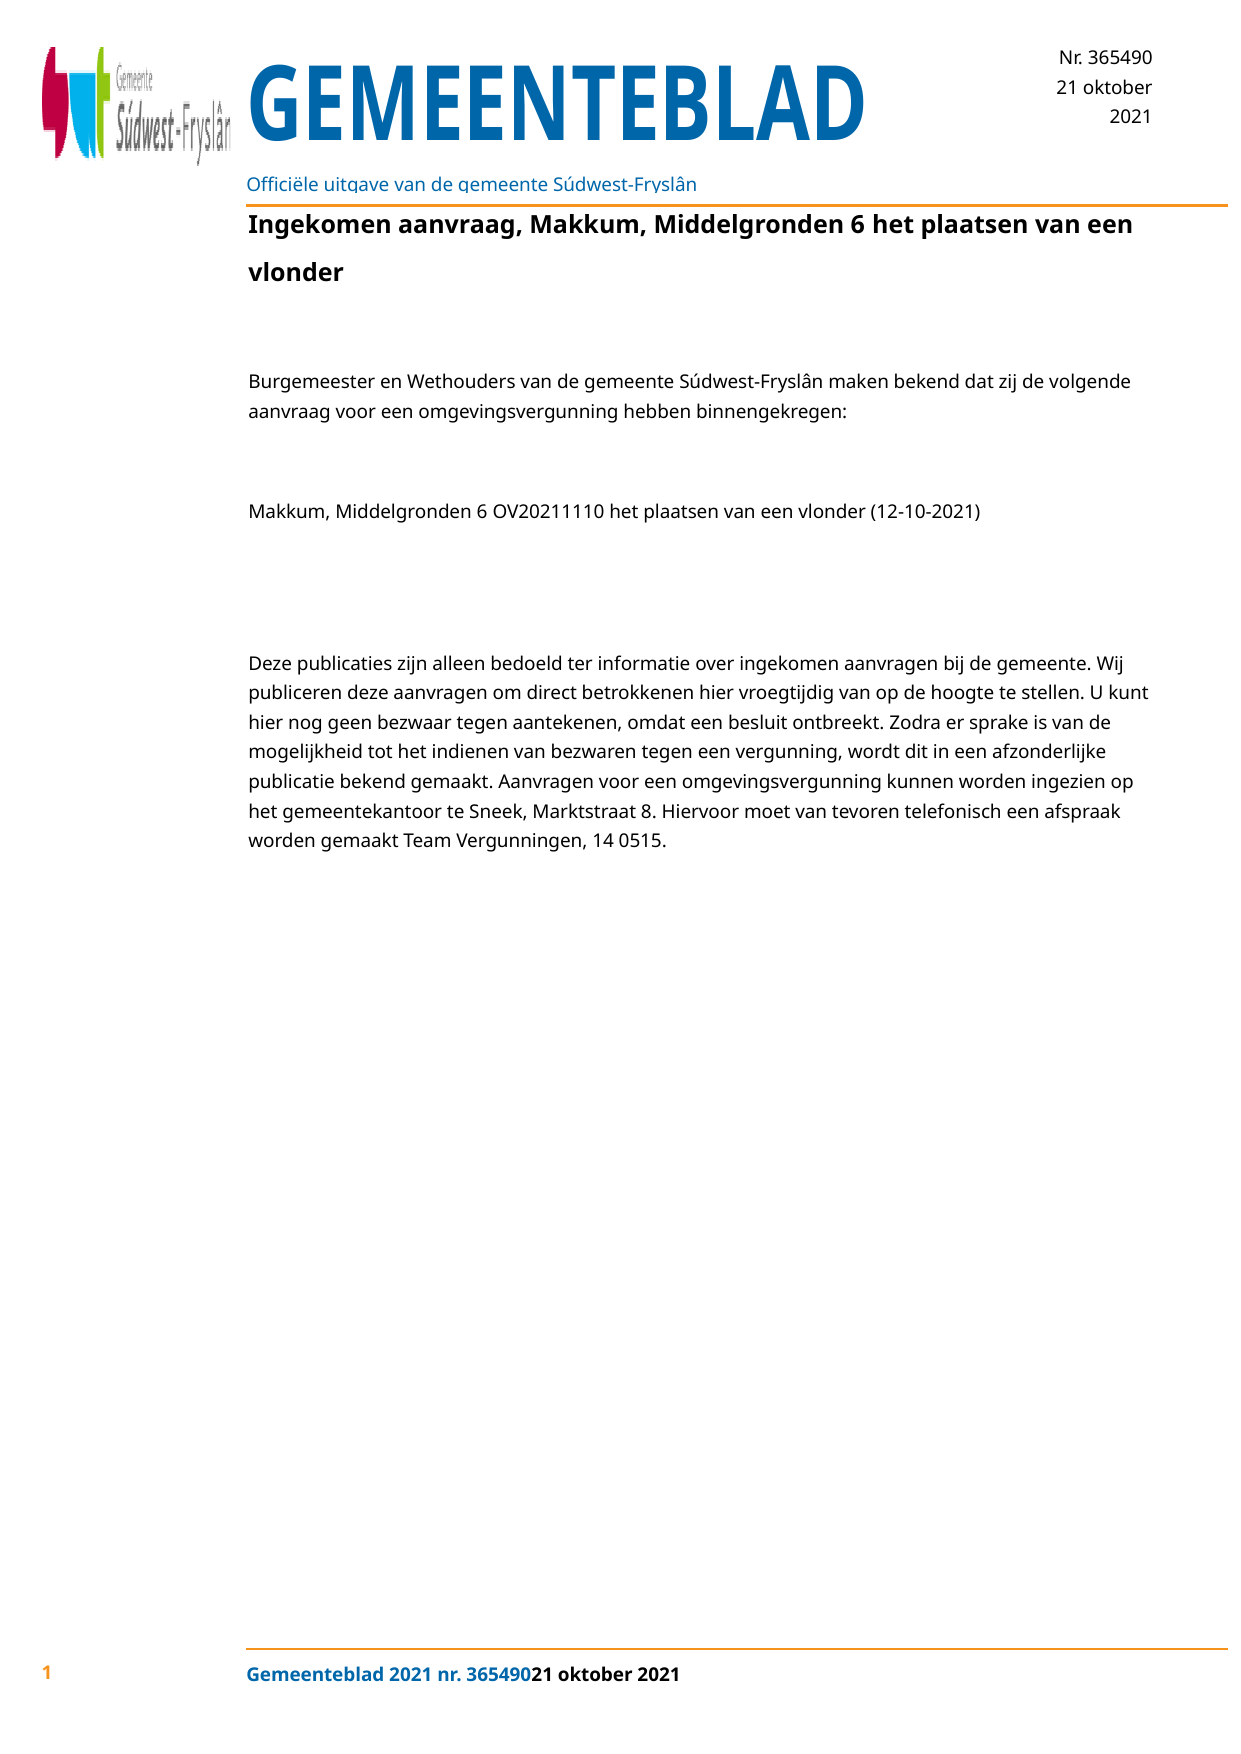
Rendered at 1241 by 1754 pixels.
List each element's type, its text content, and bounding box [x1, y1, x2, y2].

text Makkum, Middelgronden 6 OV20211110 het plaatsen van een vlonder (12-10-2021) [248, 499, 1152, 524]
text Burgemeester en Wethouders van de gemeente Súdwest-Fryslân maken bekend dat zij de volgende aanvraag voor een omgevingsvergunning hebben binnengekregen: [248, 368, 1152, 424]
text Deze publicaties zijn alleen bedoeld ter informatie over ingekomen aanvragen bij de gemeente. Wij publiceren deze aanvragen om direct betrokkenen hier vroegtijdig van op de hoogte te stellen. U kunt hier nog geen bezwaar tegen aantekenen, omdat een besluit ontbreekt. Zodra er sprake is van de mogelijkheid tot het indienen van bezwaren tegen een vergunning, wordt dit in een afzonderlijke publicatie bekend gemaakt. Aanvragen voor een omgevingsvergunning kunnen worden ingezien op het gemeentekantoor te Sneek, Marktstraat 8. Hiervoor moet van tevoren telefonisch een afspraak worden gemaakt Team Vergunningen, 14 0515. [248, 650, 1152, 853]
picture [41, 47, 231, 172]
text Ingekomen aanvraag, Makkum, Middelgronden 6 het plaatsen van een vlonder [248, 207, 1152, 288]
